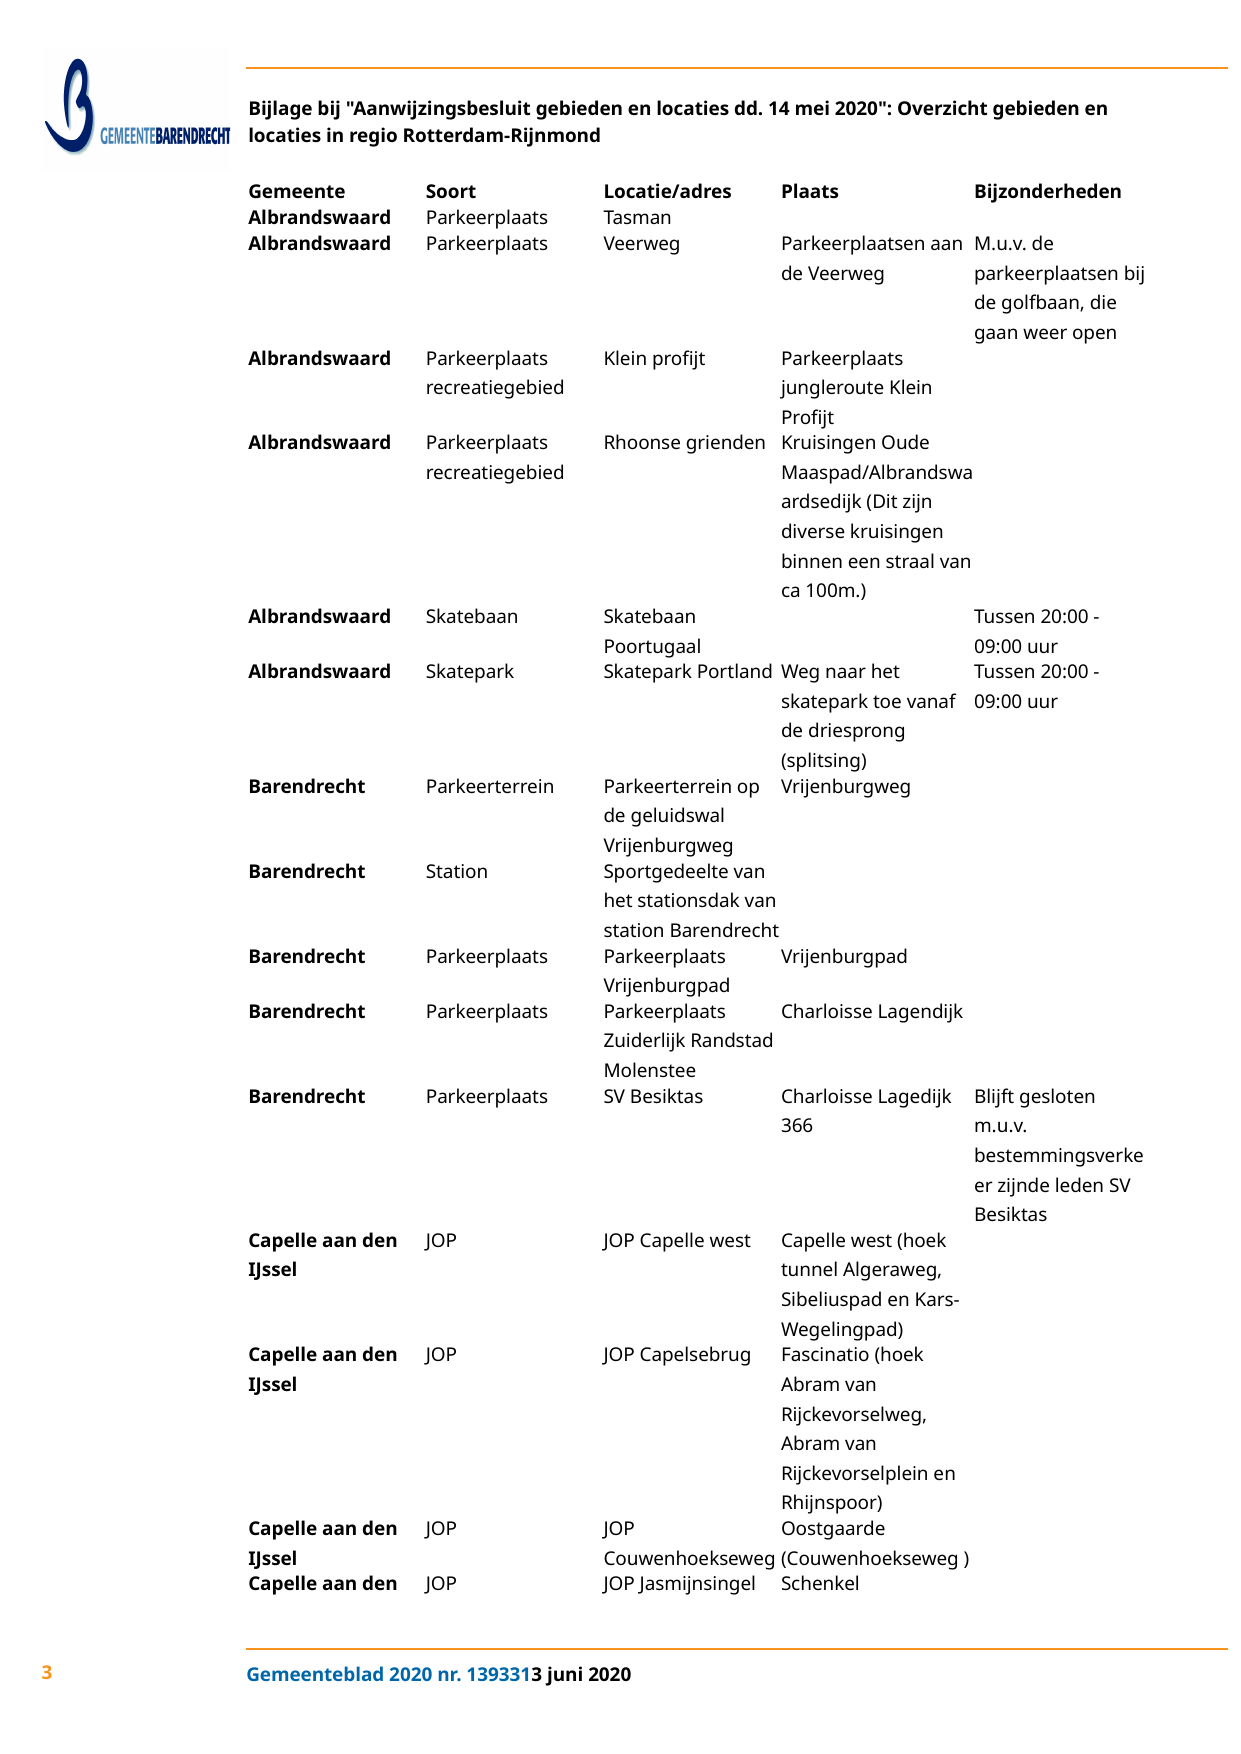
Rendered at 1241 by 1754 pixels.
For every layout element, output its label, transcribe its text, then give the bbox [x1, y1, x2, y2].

table_cell Parkeerplaats jungleroute Klein Profijt [781, 345, 974, 429]
table_cell Barendrecht [248, 943, 426, 998]
table_header Plaats [781, 179, 974, 204]
table_cell Capelle aan den [248, 1571, 426, 1596]
table_cell [974, 773, 1152, 858]
table_cell Capelle aan den IJssel [248, 1515, 426, 1571]
table_cell Weg naar het skatepark toe vanaf de driesprong (splitsing) [781, 659, 974, 773]
table_cell Parkeerplaats [426, 205, 603, 230]
table_cell Vrijenburgweg [781, 773, 974, 858]
table_cell [974, 943, 1152, 998]
table_cell Albrandswaard [248, 659, 426, 773]
table_cell Parkeerplaats [426, 230, 603, 345]
table_cell [781, 858, 974, 943]
table_cell Albrandswaard [248, 430, 426, 603]
table_cell M.u.v. de parkeerplaatsen bij de golfbaan, die gaan weer open [974, 230, 1152, 345]
table_cell Skatebaan [426, 603, 603, 658]
table_cell Parkeerplaatsen aan de Veerweg [781, 230, 974, 345]
table_cell SV Besiktas [603, 1083, 781, 1227]
table_cell JOP Jasmijnsingel [603, 1571, 781, 1596]
table_cell Barendrecht [248, 998, 426, 1083]
table_cell Parkeerplaats [426, 1083, 603, 1227]
table_cell Vrijenburgpad [781, 943, 974, 998]
table_cell Parkeerplaats recreatiegebied [426, 430, 603, 603]
table_cell Parkeerplaats Vrijenburgpad [603, 943, 781, 998]
table_cell Skatepark [426, 659, 603, 773]
table_cell Parkeerplaats [426, 943, 603, 998]
table_cell Sportgedeelte van het stationsdak van station Barendrecht [603, 858, 781, 943]
text Bijlage bij "Aanwijzingsbesluit gebieden en locaties dd. 14 mei 2020": Overzicht gebieden en locaties in regio Rotterdam-Rijnmond [248, 95, 1152, 149]
picture [41, 47, 231, 172]
table_header Bijzonderheden [974, 179, 1152, 204]
table_cell JOP Capelle west [603, 1227, 781, 1342]
table_cell [781, 205, 974, 230]
table_cell [974, 345, 1152, 429]
table_header Gemeente [248, 179, 426, 204]
table_cell Parkeerplaats recreatiegebied [426, 345, 603, 429]
table_cell [974, 858, 1152, 943]
table_cell [974, 1515, 1152, 1571]
table_cell Oostgaarde (Couwenhoekseweg ) [781, 1515, 974, 1571]
table_cell JOP [426, 1342, 603, 1515]
table_cell Albrandswaard [248, 603, 426, 658]
table_cell [974, 998, 1152, 1083]
table_cell Capelle west (hoek tunnel Algeraweg, Sibeliuspad en Kars-Wegelingpad) [781, 1227, 974, 1342]
table_cell Tasman [603, 205, 781, 230]
table_cell Kruisingen Oude Maaspad/Albrandswaardsedijk (Dit zijn diverse kruisingen binnen een straal van ca 100m.) [781, 430, 974, 603]
table_cell Skatepark Portland [603, 659, 781, 773]
table_cell Parkeerterrein op de geluidswal Vrijenburgweg [603, 773, 781, 858]
table_header Soort [426, 179, 603, 204]
table_cell [974, 430, 1152, 603]
table_cell [974, 1342, 1152, 1515]
table_cell [974, 1227, 1152, 1342]
table_cell Albrandswaard [248, 345, 426, 429]
table_cell Tussen 20:00 - 09:00 uur [974, 603, 1152, 658]
table_cell Barendrecht [248, 773, 426, 858]
table_cell Charloisse Lagendijk [781, 998, 974, 1083]
table_cell Charloisse Lagedijk 366 [781, 1083, 974, 1227]
table_cell Albrandswaard [248, 205, 426, 230]
table_cell Veerweg [603, 230, 781, 345]
table_cell Barendrecht [248, 1083, 426, 1227]
table_cell JOP [426, 1227, 603, 1342]
table_cell Skatebaan Poortugaal [603, 603, 781, 658]
table_cell Capelle aan den IJssel [248, 1342, 426, 1515]
table_cell Parkeerplaats [426, 998, 603, 1083]
table_cell [781, 603, 974, 658]
table_cell Albrandswaard [248, 230, 426, 345]
table_cell Barendrecht [248, 858, 426, 943]
table_cell Capelle aan den IJssel [248, 1227, 426, 1342]
table_cell Tussen 20:00 - 09:00 uur [974, 659, 1152, 773]
table_cell Rhoonse grienden [603, 430, 781, 603]
table_cell Parkeerterrein [426, 773, 603, 858]
table_cell Station [426, 858, 603, 943]
table_cell [974, 1571, 1152, 1596]
table_cell JOP [426, 1515, 603, 1571]
table_cell Fascinatio (hoek Abram van Rijckevorselweg, Abram van Rijckevorselplein en Rhijnspoor) [781, 1342, 974, 1515]
table_cell JOP Couwenhoekseweg [603, 1515, 781, 1571]
table_cell [974, 205, 1152, 230]
table_header Locatie/adres [603, 179, 781, 204]
table_cell Klein profijt [603, 345, 781, 429]
table_cell Blijft gesloten m.u.v. bestemmingsverkeer zijnde leden SV Besiktas [974, 1083, 1152, 1227]
table_cell Schenkel [781, 1571, 974, 1596]
table_cell JOP Capelsebrug [603, 1342, 781, 1515]
table_cell JOP [426, 1571, 603, 1596]
table_cell Parkeerplaats Zuiderlijk Randstad Molenstee [603, 998, 781, 1083]
